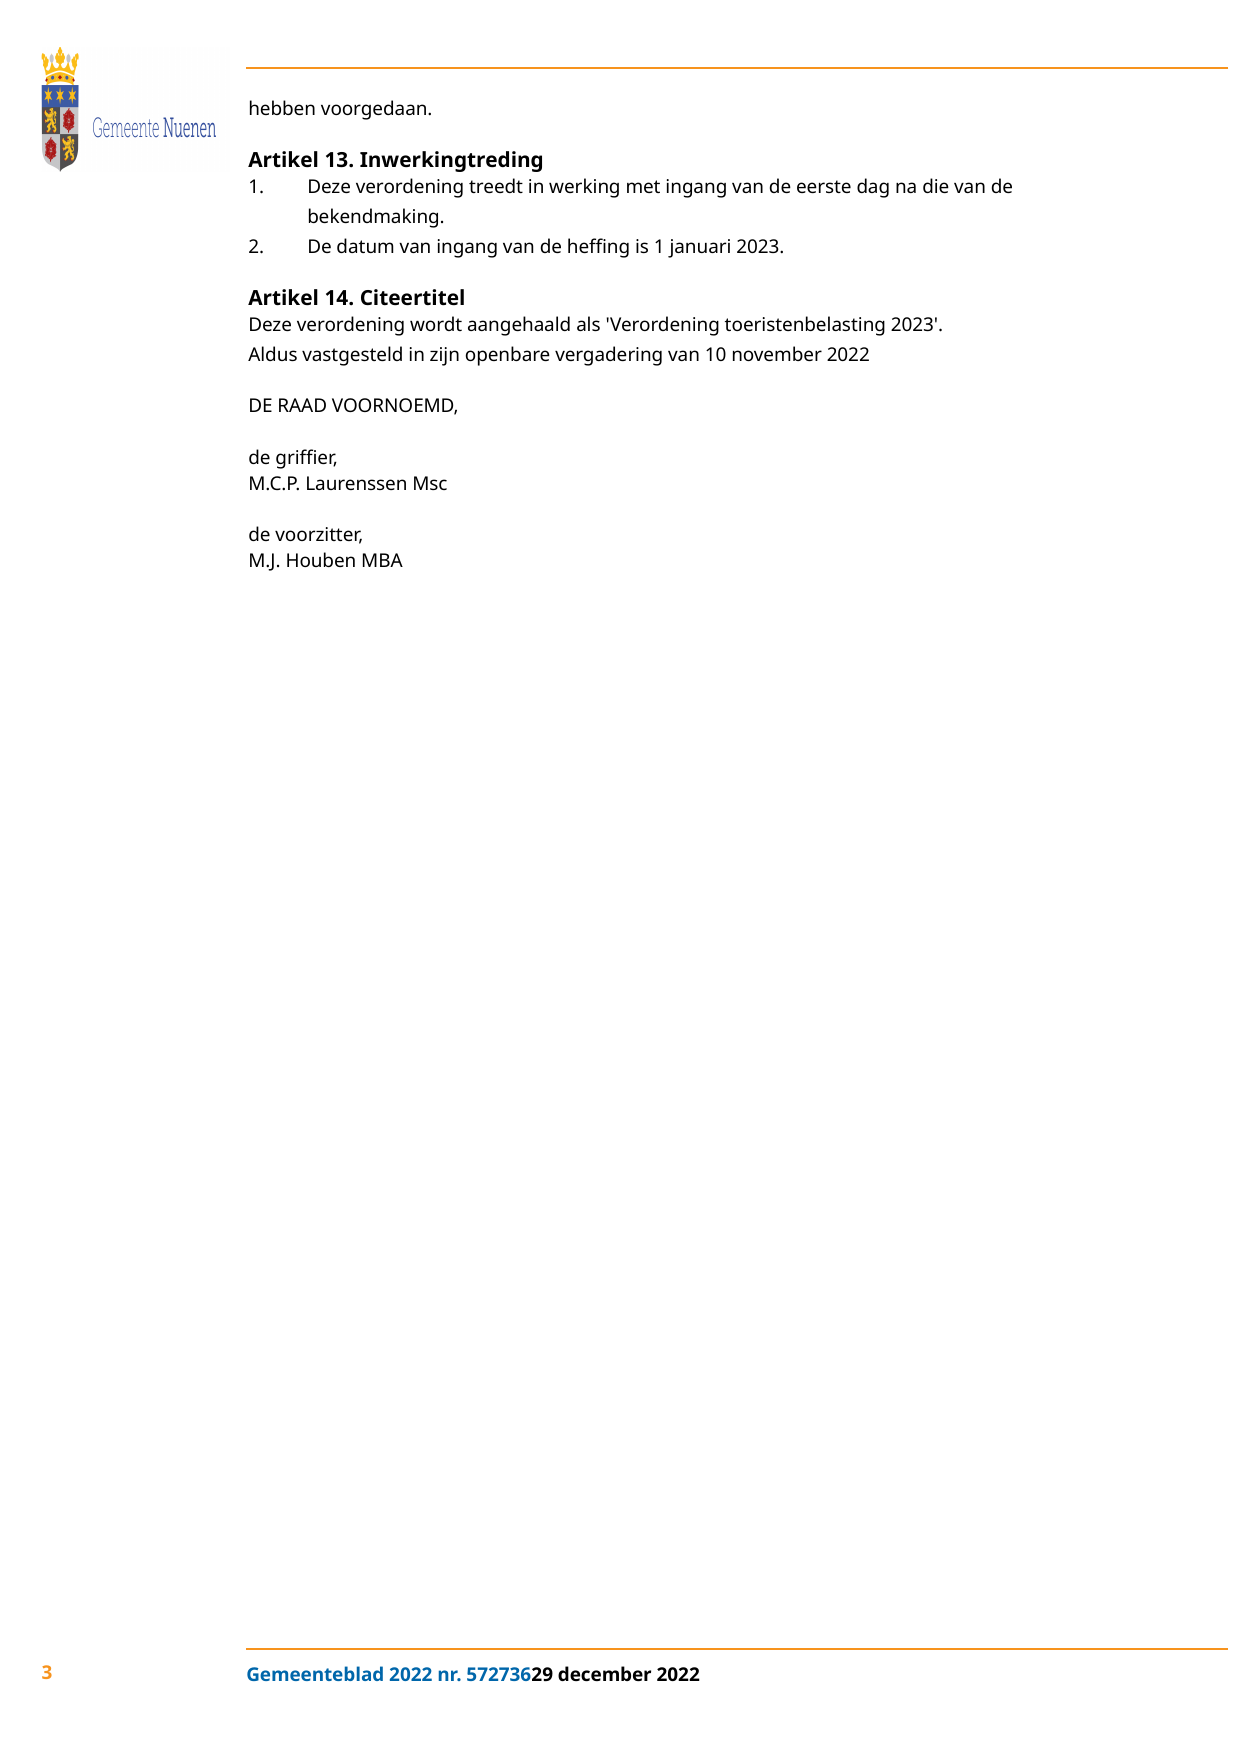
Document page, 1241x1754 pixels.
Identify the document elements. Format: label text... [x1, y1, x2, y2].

list Deze verordening treedt in werking met ingang van de eerste dag na die van de bekendmaking. [248, 174, 1152, 229]
text hebben voorgedaan. [248, 95, 1152, 121]
text Deze verordening wordt aangehaald als 'Verordening toeristenbelasting 2023'. [248, 312, 1152, 337]
text M.J. Houben MBA [248, 547, 1152, 573]
picture [41, 47, 231, 172]
text Artikel 14. Citeertitel [248, 283, 1152, 312]
text Aldus vastgesteld in zijn openbare vergadering van 10 november 2022 [248, 341, 1152, 367]
text M.C.P. Laurenssen Msc [248, 470, 1152, 496]
text de griffier, [248, 444, 1152, 470]
text de voorzitter, [248, 521, 1152, 547]
text DE RAAD VOORNOEMD, [248, 393, 1152, 418]
list De datum van ingang van de heffing is 1 januari 2023. [248, 233, 1152, 258]
text Artikel 13. Inwerkingtreding [248, 145, 1152, 174]
